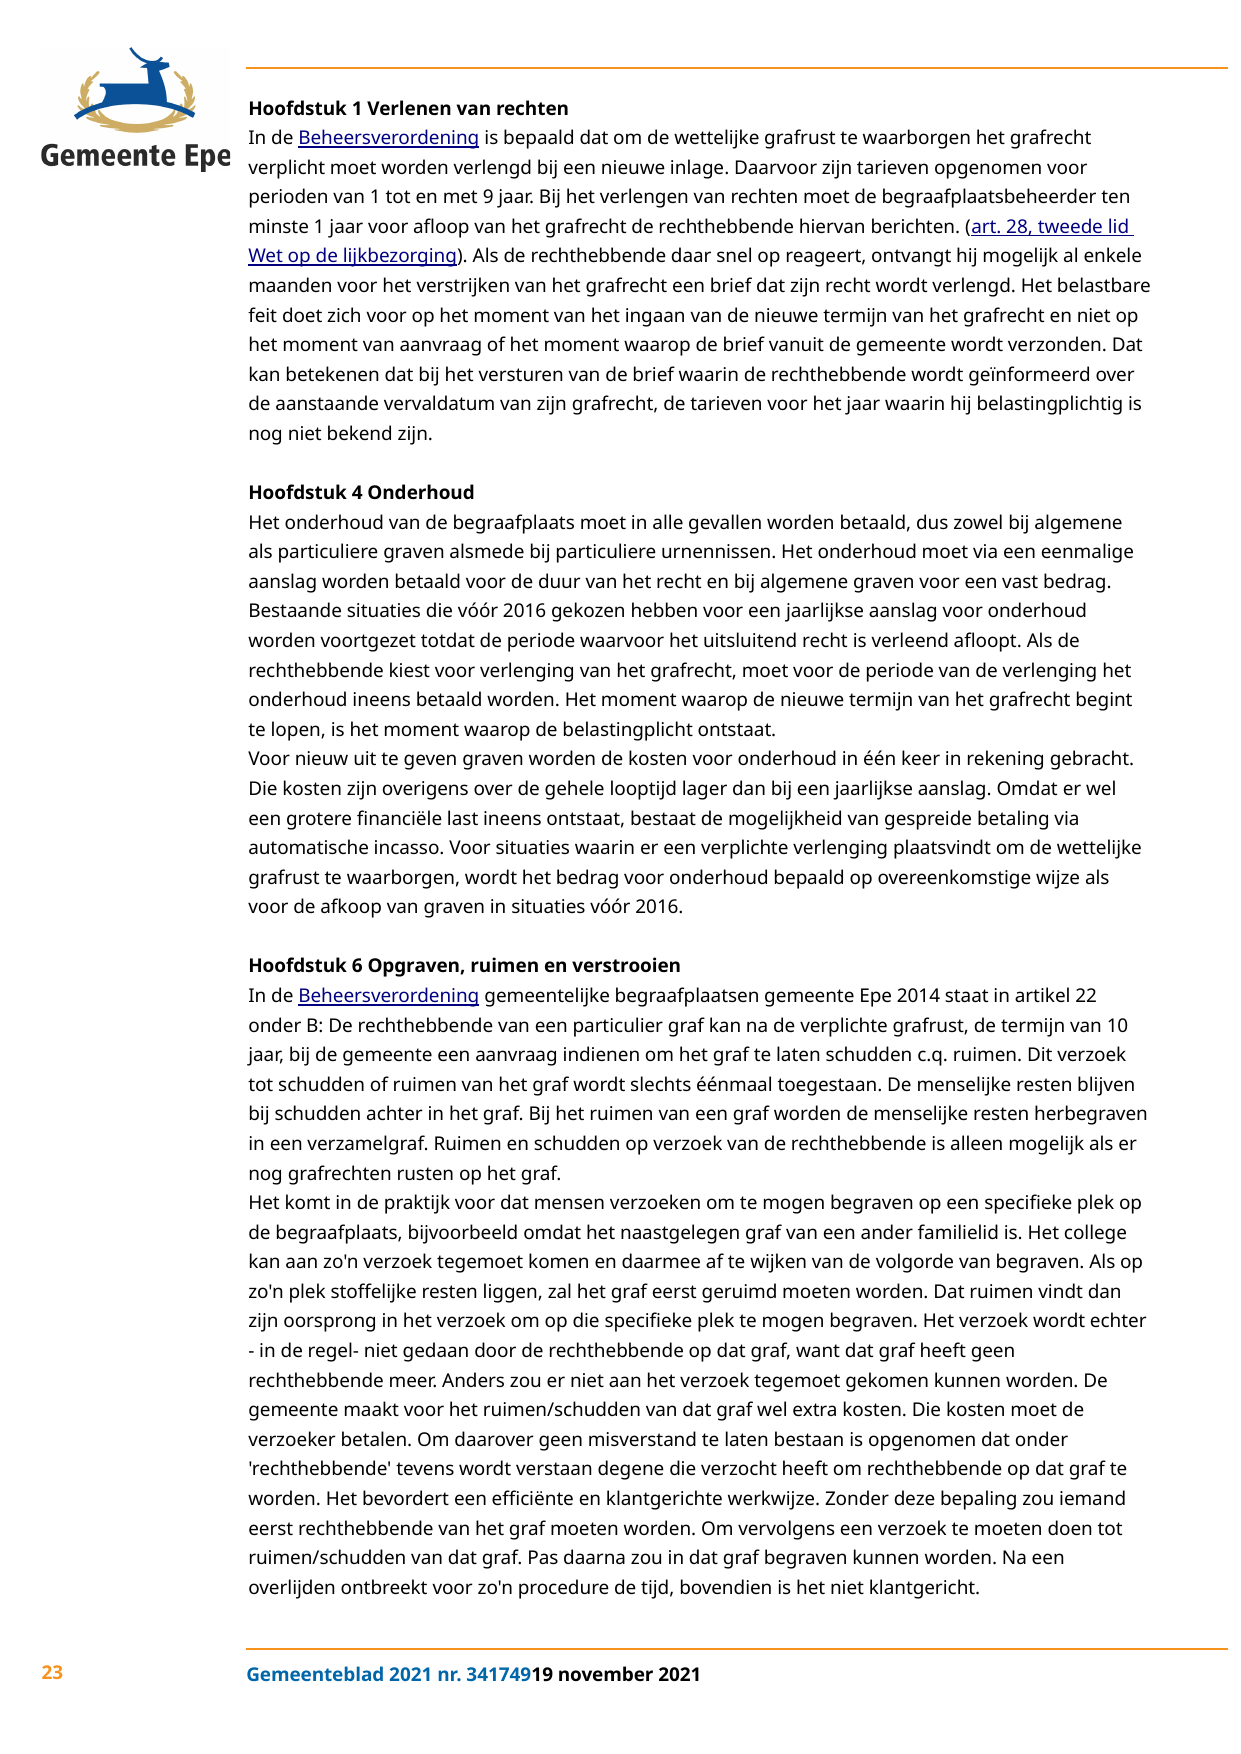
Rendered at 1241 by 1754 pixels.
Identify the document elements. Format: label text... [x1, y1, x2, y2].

text Het onderhoud van de begraafplaats moet in alle gevallen worden betaald, dus zowel bij algemene als particuliere graven alsmede bij particuliere urnennissen. Het onderhoud moet via een eenmalige aanslag worden betaald voor de duur van het recht en bij algemene graven voor een vast bedrag. Bestaande situaties die vóór 2016 gekozen hebben voor een jaarlijkse aanslag voor onderhoud worden voortgezet totdat de periode waarvoor het uitsluitend recht is verleend afloopt. Als de rechthebbende kiest voor verlenging van het grafrecht, moet voor de periode van de verlenging het onderhoud ineens betaald worden. Het moment waarop de nieuwe termijn van het grafrecht begint te lopen, is het moment waarop de belastingplicht ontstaat. [248, 509, 1152, 742]
text Het komt in de praktijk voor dat mensen verzoeken om te mogen begraven op een specifieke plek op de begraafplaats, bijvoorbeeld omdat het naastgelegen graf van een ander familielid is. Het college kan aan zo'n verzoek tegemoet komen en daarmee af te wijken van de volgorde van begraven. Als op zo'n plek stoffelijke resten liggen, zal het graf eerst geruimd moeten worden. Dat ruimen vindt dan zijn oorsprong in het verzoek om op die specifieke plek te mogen begraven. Het verzoek wordt echter - in de regel- niet gedaan door de rechthebbende op dat graf, want dat graf heeft geen rechthebbende meer. Anders zou er niet aan het verzoek tegemoet gekomen kunnen worden. De gemeente maakt voor het ruimen/schudden van dat graf wel extra kosten. Die kosten moet de verzoeker betalen. Om daarover geen misverstand te laten bestaan is opgenomen dat onder 'rechthebbende' tevens wordt verstaan degene die verzocht heeft om rechthebbende op dat graf te worden. Het bevordert een efficiënte en klantgerichte werkwijze. Zonder deze bepaling zou iemand eerst rechthebbende van het graf moeten worden. Om vervolgens een verzoek te moeten doen tot ruimen/schudden van dat graf. Pas daarna zou in dat graf begraven kunnen worden. Na een overlijden ontbreekt voor zo'n procedure de tijd, bovendien is het niet klantgericht. [248, 1189, 1152, 1600]
text In de Beheersverordening gemeentelijke begraafplaatsen gemeente Epe 2014 staat in artikel 22 onder B: De rechthebbende van een particulier graf kan na de verplichte grafrust, de termijn van 10 jaar, bij de gemeente een aanvraag indienen om het graf te laten schudden c.q. ruimen. Dit verzoek tot schudden of ruimen van het graf wordt slechts éénmaal toegestaan. De menselijke resten blijven bij schudden achter in het graf. Bij het ruimen van een graf worden de menselijke resten herbegraven in een verzamelgraf. Ruimen en schudden op verzoek van de rechthebbende is alleen mogelijk als er nog grafrechten rusten op het graf. [248, 982, 1152, 1186]
text Hoofdstuk 4 Onderhoud [248, 479, 1152, 505]
picture [41, 47, 231, 172]
text In de Beheersverordening is bepaald dat om de wettelijke grafrust te waarborgen het grafrecht verplicht moet worden verlengd bij een nieuwe inlage. Daarvoor zijn tarieven opgenomen voor perioden van 1 tot en met 9 jaar. Bij het verlengen van rechten moet de begraafplaatsbeheerder ten minste 1 jaar voor afloop van het grafrecht de rechthebbende hiervan berichten. (art. 28, tweede lid Wet op de lijkbezorging). Als de rechthebbende daar snel op reageert, ontvangt hij mogelijk al enkele maanden voor het verstrijken van het grafrecht een brief dat zijn recht wordt verlengd. Het belastbare feit doet zich voor op het moment van het ingaan van de nieuwe termijn van het grafrecht en niet op het moment van aanvraag of het moment waarop de brief vanuit de gemeente wordt verzonden. Dat kan betekenen dat bij het versturen van de brief waarin de rechthebbende wordt geïnformeerd over de aanstaande vervaldatum van zijn grafrecht, de tarieven voor het jaar waarin hij belastingplichtig is nog niet bekend zijn. [248, 124, 1152, 446]
text Hoofdstuk 6 Opgraven, ruimen en verstrooien [248, 953, 1152, 978]
text Voor nieuw uit te geven graven worden de kosten voor onderhoud in één keer in rekening gebracht. Die kosten zijn overigens over de gehele looptijd lager dan bij een jaarlijkse aanslag. Omdat er wel een grotere financiële last ineens ontstaat, bestaat de mogelijkheid van gespreide betaling via automatische incasso. Voor situaties waarin er een verplichte verlenging plaatsvindt om de wettelijke grafrust te waarborgen, wordt het bedrag voor onderhoud bepaald op overeenkomstige wijze als voor de afkoop van graven in situaties vóór 2016. [248, 746, 1152, 919]
text Hoofdstuk 1 Verlenen van rechten [248, 95, 1152, 121]
